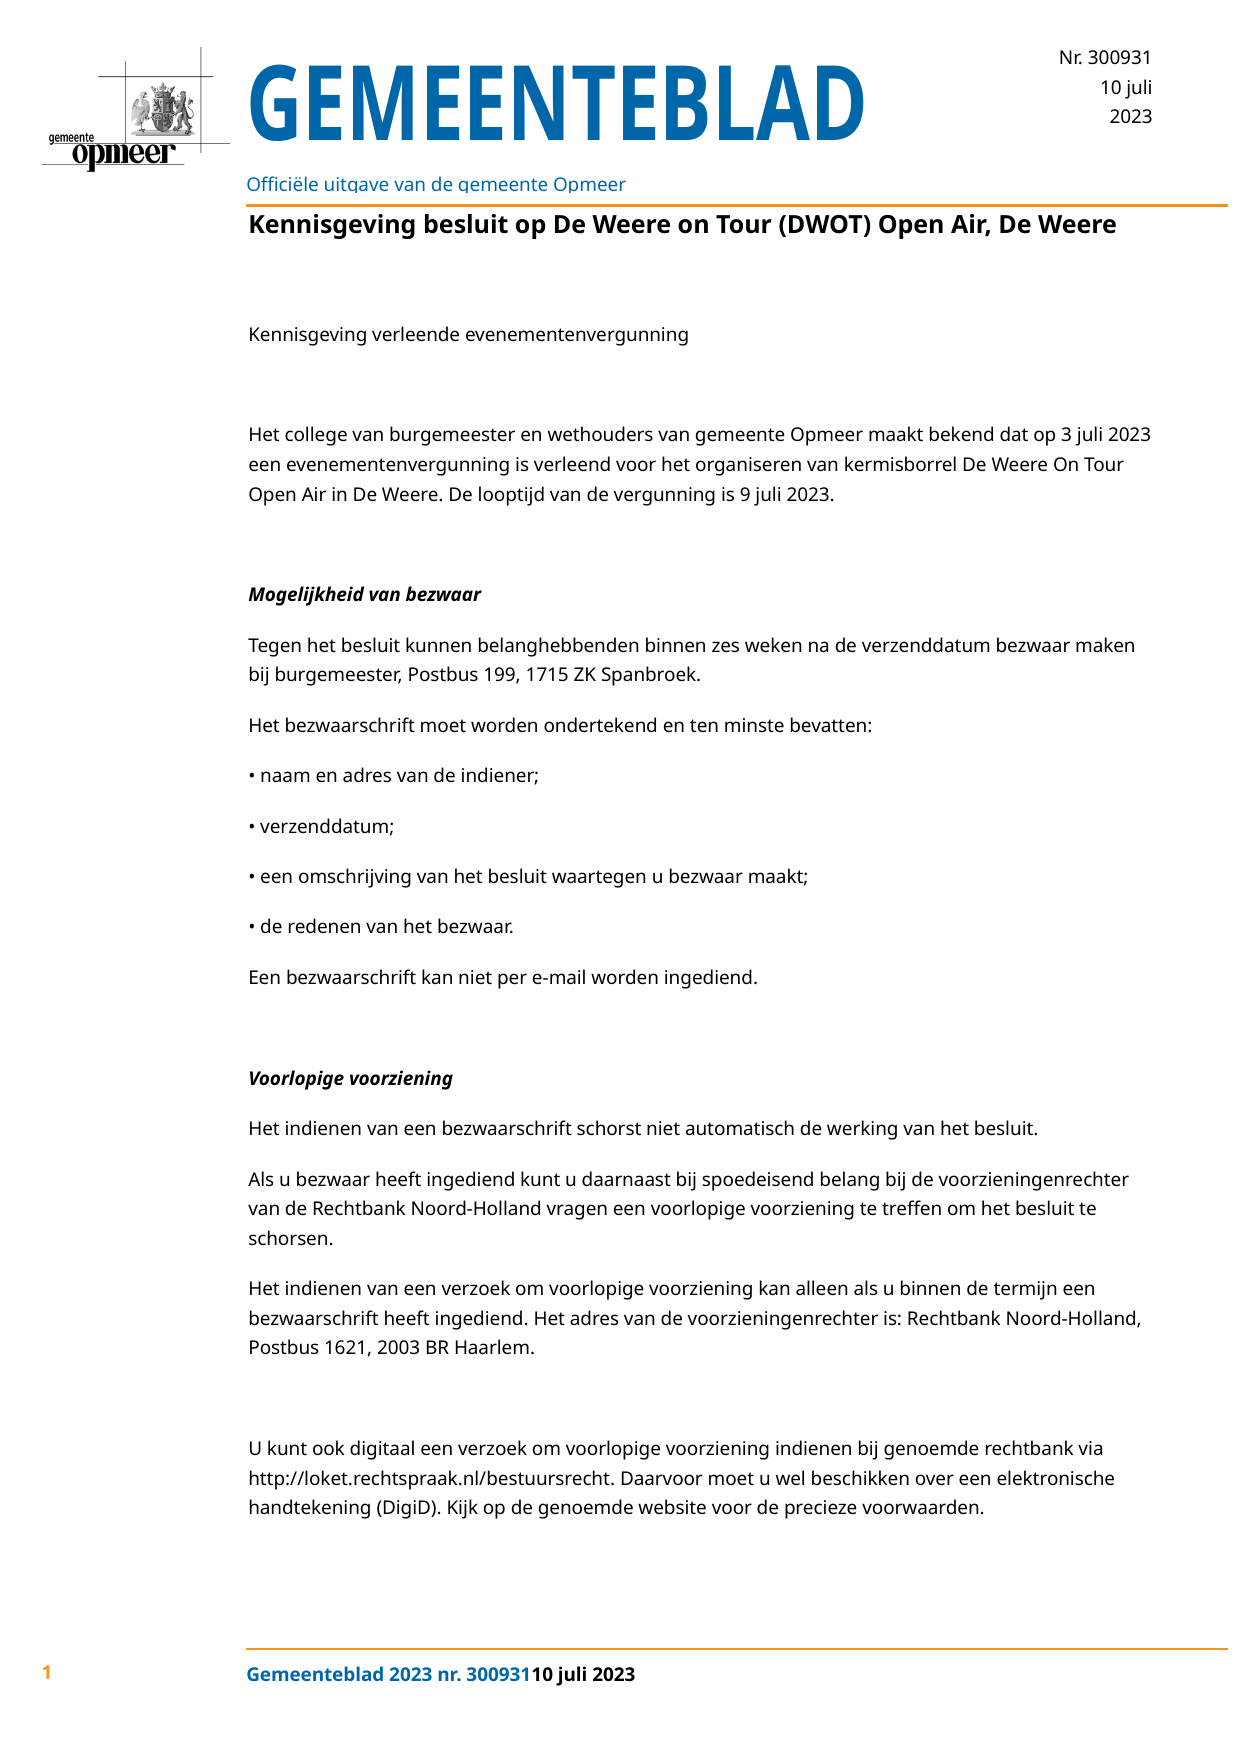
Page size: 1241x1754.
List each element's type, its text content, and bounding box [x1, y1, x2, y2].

picture [41, 47, 231, 172]
text Als u bezwaar heeft ingediend kunt u daarnaast bij spoedeisend belang bij de voorzieningenrechter van de Rechtbank Noord-Holland vragen een voorlopige voorziening te treffen om het besluit te schorsen. [248, 1166, 1152, 1251]
text Mogelijkheid van bezwaar [248, 582, 1152, 607]
text Het indienen van een verzoek om voorlopige voorziening kan alleen als u binnen de termijn een bezwaarschrift heeft ingediend. Het adres van de voorzieningenrechter is: Rechtbank Noord-Holland, Postbus 1621, 2003 BR Haarlem. [248, 1275, 1152, 1360]
text • de redenen van het bezwaar. [248, 914, 1152, 939]
text Tegen het besluit kunnen belanghebbenden binnen zes weken na de verzenddatum bezwaar maken bij burgemeester, Postbus 199, 1715 ZK Spanbroek. [248, 632, 1152, 687]
text Kennisgeving besluit op De Weere on Tour (DWOT) Open Air, De Weere [248, 207, 1152, 241]
text U kunt ook digitaal een verzoek om voorlopige voorziening indienen bij genoemde rechtbank via http://loket.rechtspraak.nl/bestuursrecht. Daarvoor moet u wel beschikken over een elektronische handtekening (DigiD). Kijk op de genoemde website voor de precieze voorwaarden. [248, 1435, 1152, 1520]
text • verzenddatum; [248, 813, 1152, 838]
text Het college van burgemeester en wethouders van gemeente Opmeer maakt bekend dat op 3 juli 2023 een evenementenvergunning is verleend voor het organiseren van kermisborrel De Weere On Tour Open Air in De Weere. De looptijd van de vergunning is 9 juli 2023. [248, 422, 1152, 506]
text Het indienen van een bezwaarschrift schorst niet automatisch de werking van het besluit. [248, 1115, 1152, 1141]
text Kennisgeving verleende evenementenvergunning [248, 321, 1152, 346]
text Het bezwaarschrift moet worden ondertekend en ten minste bevatten: [248, 712, 1152, 738]
text Voorlopige voorziening [248, 1065, 1152, 1091]
text • een omschrijving van het besluit waartegen u bezwaar maakt; [248, 863, 1152, 889]
text Een bezwaarschrift kan niet per e-mail worden ingediend. [248, 964, 1152, 990]
text • naam en adres van de indiener; [248, 762, 1152, 788]
